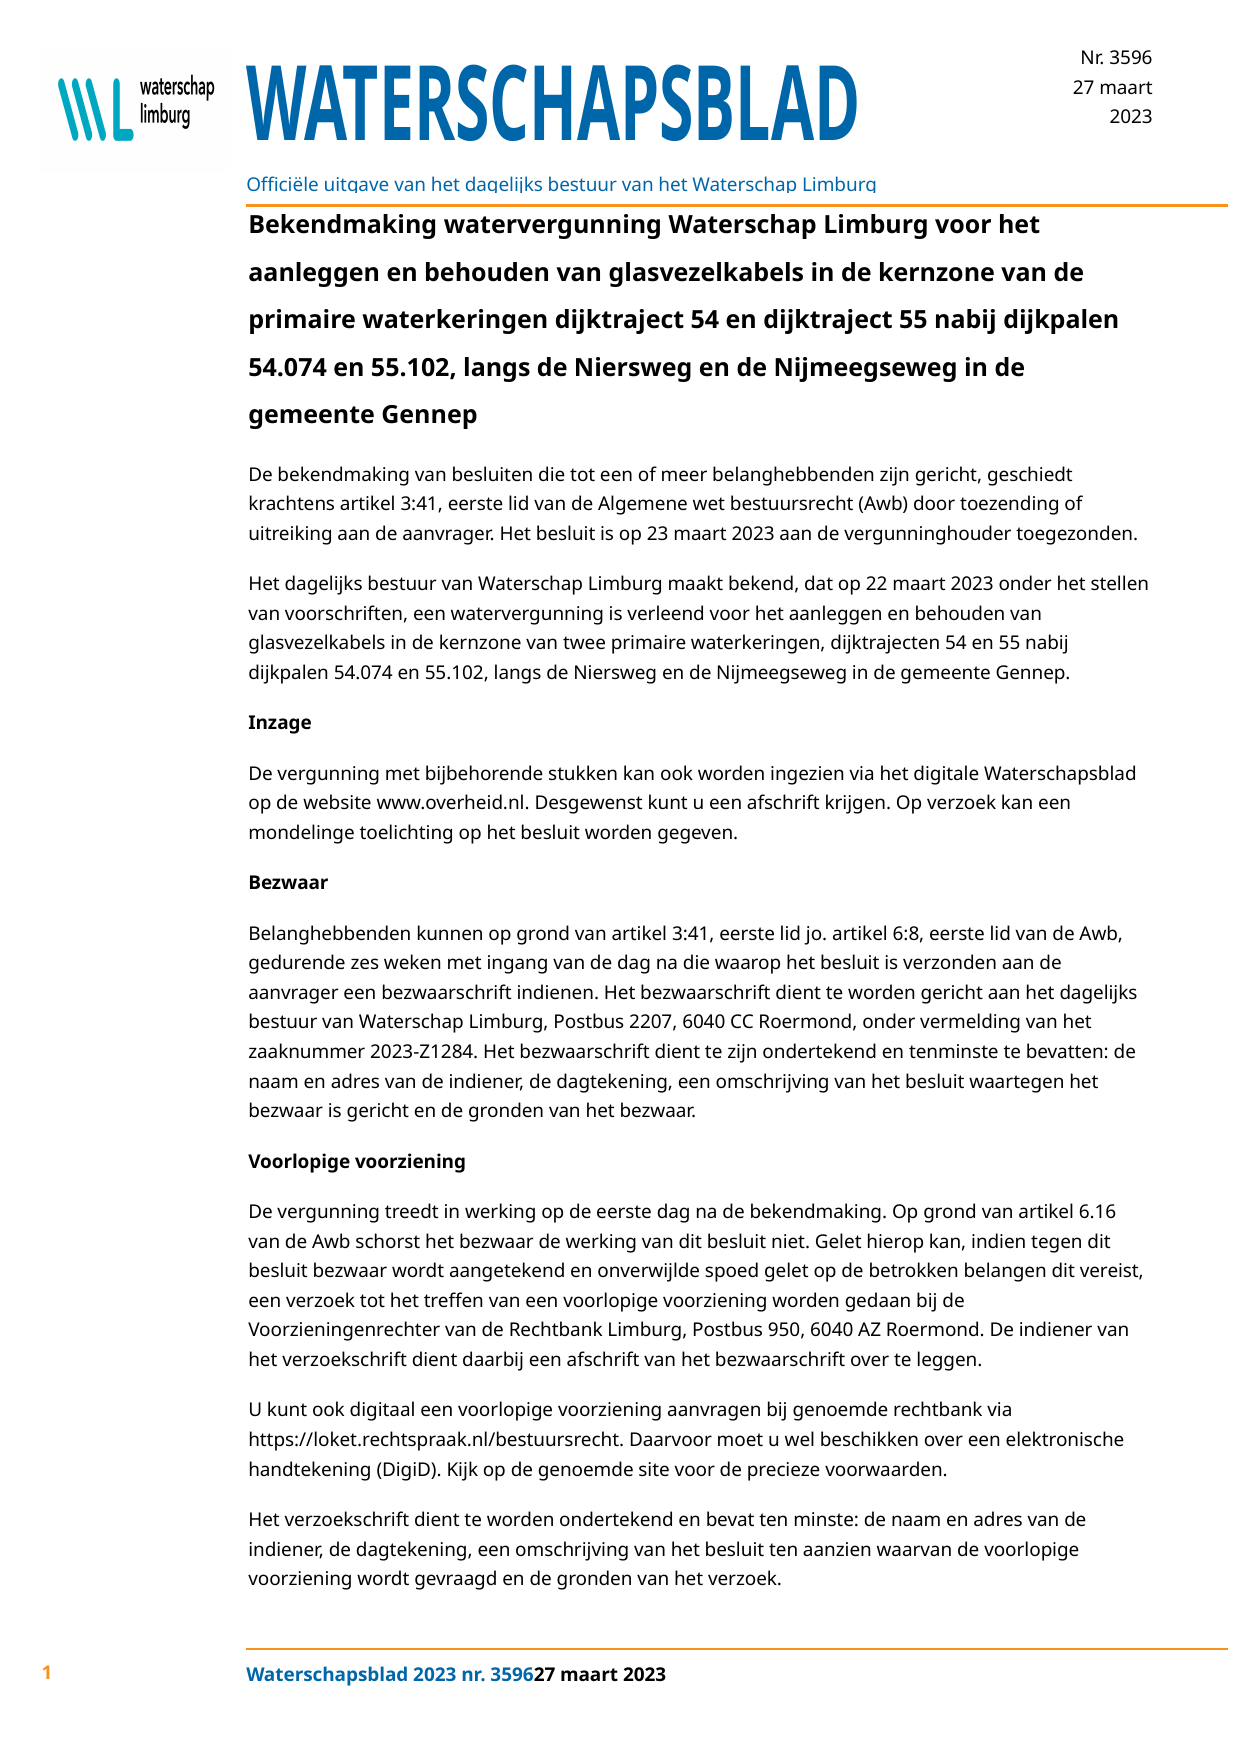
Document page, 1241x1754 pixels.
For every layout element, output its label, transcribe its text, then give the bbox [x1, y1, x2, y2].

text Belanghebbenden kunnen op grond van artikel 3:41, eerste lid jo. artikel 6:8, eerste lid van de Awb, gedurende zes weken met ingang van de dag na die waarop het besluit is verzonden aan de aanvrager een bezwaarschrift indienen. Het bezwaarschrift dient te worden gericht aan het dagelijks bestuur van Waterschap Limburg, Postbus 2207, 6040 CC Roermond, onder vermelding van het zaaknummer 2023-Z1284. Het bezwaarschrift dient te zijn ondertekend en tenminste te bevatten: de naam en adres van de indiener, de dagtekening, een omschrijving van het besluit waartegen het bezwaar is gericht en de gronden van het bezwaar. [248, 920, 1152, 1123]
text De vergunning met bijbehorende stukken kan ook worden ingezien via het digitale Waterschapsblad op de website www.overheid.nl. Desgewenst kunt u een afschrift krijgen. Op verzoek kan een mondelinge toelichting op het besluit worden gegeven. [248, 760, 1152, 845]
text De bekendmaking van besluiten die tot een of meer belanghebbenden zijn gericht, geschiedt krachtens artikel 3:41, eerste lid van de Algemene wet bestuursrecht (Awb) door toezending of uitreiking aan de aanvrager. Het besluit is op 23 maart 2023 aan de vergunninghouder toegezonden. [248, 461, 1152, 546]
text Voorlopige voorziening [248, 1148, 1152, 1173]
text Inzage [248, 709, 1152, 735]
text Bekendmaking watervergunning Waterschap Limburg voor het aanleggen en behouden van glasvezelkabels in de kernzone van de primaire waterkeringen dijktraject 54 en dijktraject 55 nabij dijkpalen 54.074 en 55.102, langs de Niersweg en de Nijmeegseweg in de gemeente Gennep [248, 207, 1152, 431]
text De vergunning treedt in werking op de eerste dag na de bekendmaking. Op grond van artikel 6.16 van de Awb schorst het bezwaar de werking van dit besluit niet. Gelet hierop kan, indien tegen dit besluit bezwaar wordt aangetekend en onverwijlde spoed gelet op de betrokken belangen dit vereist, een verzoek tot het treffen van een voorlopige voorziening worden gedaan bij de Voorzieningenrechter van de Rechtbank Limburg, Postbus 950, 6040 AZ Roermond. De indiener van het verzoekschrift dient daarbij een afschrift van het bezwaarschrift over te leggen. [248, 1198, 1152, 1372]
text Het dagelijks bestuur van Waterschap Limburg maakt bekend, dat op 22 maart 2023 onder het stellen van voorschriften, een watervergunning is verleend voor het aanleggen en behouden van glasvezelkabels in de kernzone van twee primaire waterkeringen, dijktrajecten 54 en 55 nabij dijkpalen 54.074 en 55.102, langs de Niersweg en de Nijmeegseweg in de gemeente Gennep. [248, 570, 1152, 685]
text U kunt ook digitaal een voorlopige voorziening aanvragen bij genoemde rechtbank via https://loket.rechtspraak.nl/bestuursrecht. Daarvoor moet u wel beschikken over een elektronische handtekening (DigiD). Kijk op de genoemde site voor de precieze voorwaarden. [248, 1397, 1152, 1481]
text Bezwaar [248, 869, 1152, 895]
picture [41, 47, 231, 172]
text Het verzoekschrift dient te worden ondertekend en bevat ten minste: de naam en adres van de indiener, de dagtekening, een omschrijving van het besluit ten aanzien waarvan de voorlopige voorziening wordt gevraagd en de gronden van het verzoek. [248, 1506, 1152, 1591]
